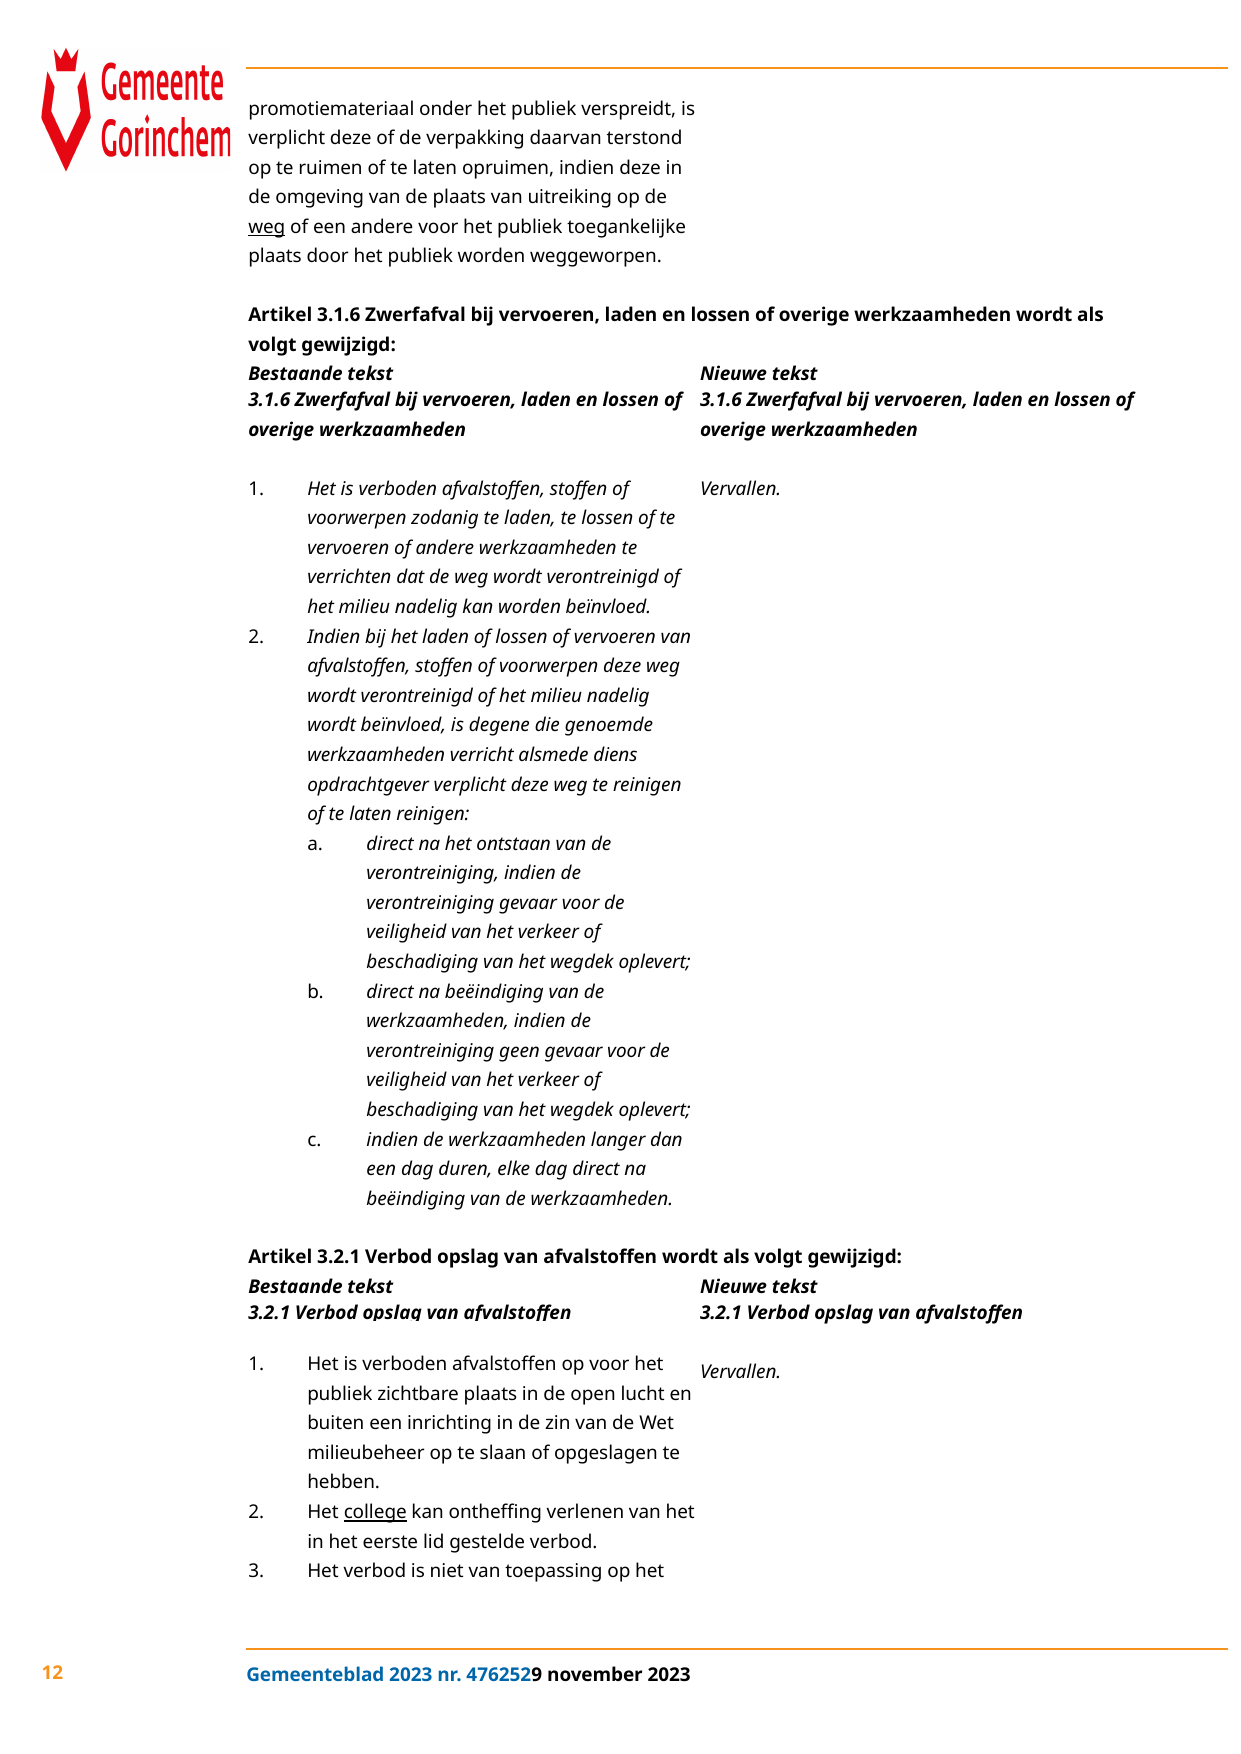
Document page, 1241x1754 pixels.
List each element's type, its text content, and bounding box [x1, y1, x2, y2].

table_header Nieuwe tekst [700, 361, 1152, 386]
table_cell promotiemateriaal onder het publiek verspreidt, is verplicht deze of de verpakking daarvan terstond op te ruimen of te laten opruimen, indien deze in de omgeving van de plaats van uitreiking op de weg of een andere voor het publiek toegankelijke plaats door het publiek worden weggeworpen. [248, 95, 700, 268]
text Artikel 3.1.6 Zwerfafval bij vervoeren, laden en lossen of overige werkzaamheden wordt als volgt gewijzigd: [248, 301, 1152, 357]
text Artikel 3.2.1 Verbod opslag van afvalstoffen wordt als volgt gewijzigd: [248, 1243, 1152, 1269]
table_cell [700, 95, 1152, 268]
table_cell 3.2.1 Verbod opslag van afvalstoffen Het is verboden afvalstoffen op voor het publiek zichtbare plaats in de open lucht en buiten een inrichting in de zin van de Wet milieubeheer op te slaan of opgeslagen te hebben. Het college kan ontheffing verlenen van het in het eerste lid gestelde verbod. Het verbod is niet van toepassing op het [248, 1299, 700, 1583]
table_cell 3.1.6 Zwerfafval bij vervoeren, laden en lossen of overige werkzaamheden Vervallen. [700, 386, 1152, 1211]
table_header Nieuwe tekst [700, 1273, 1152, 1299]
picture [41, 47, 231, 172]
table_header Bestaande tekst [248, 1273, 700, 1299]
table_cell 3.2.1 Verbod opslag van afvalstoffen Vervallen. [700, 1299, 1152, 1583]
table_header Bestaande tekst [248, 361, 700, 386]
table_cell 3.1.6 Zwerfafval bij vervoeren, laden en lossen of overige werkzaamheden Het is verboden afvalstoffen, stoffen of voorwerpen zodanig te laden, te lossen of te vervoeren of andere werkzaamheden te verrichten dat de weg wordt verontreinigd of het milieu nadelig kan worden beïnvloed. Indien bij het laden of lossen of vervoeren van afvalstoffen, stoffen of voorwerpen deze weg wordt verontreinigd of het milieu nadelig wordt beïnvloed, is degene die genoemde werkzaamheden verricht alsmede diens opdrachtgever verplicht deze weg te reinigen of te laten reinigen: direct na het ontstaan van de verontreiniging, indien de verontreiniging gevaar voor de veiligheid van het verkeer of beschadiging van het wegdek oplevert; direct na beëindiging van de werkzaamheden, indien de verontreiniging geen gevaar voor de veiligheid van het verkeer of beschadiging van het wegdek oplevert; indien de werkzaamheden langer dan een dag duren, elke dag direct na beëindiging van de werkzaamheden. [248, 386, 700, 1211]
